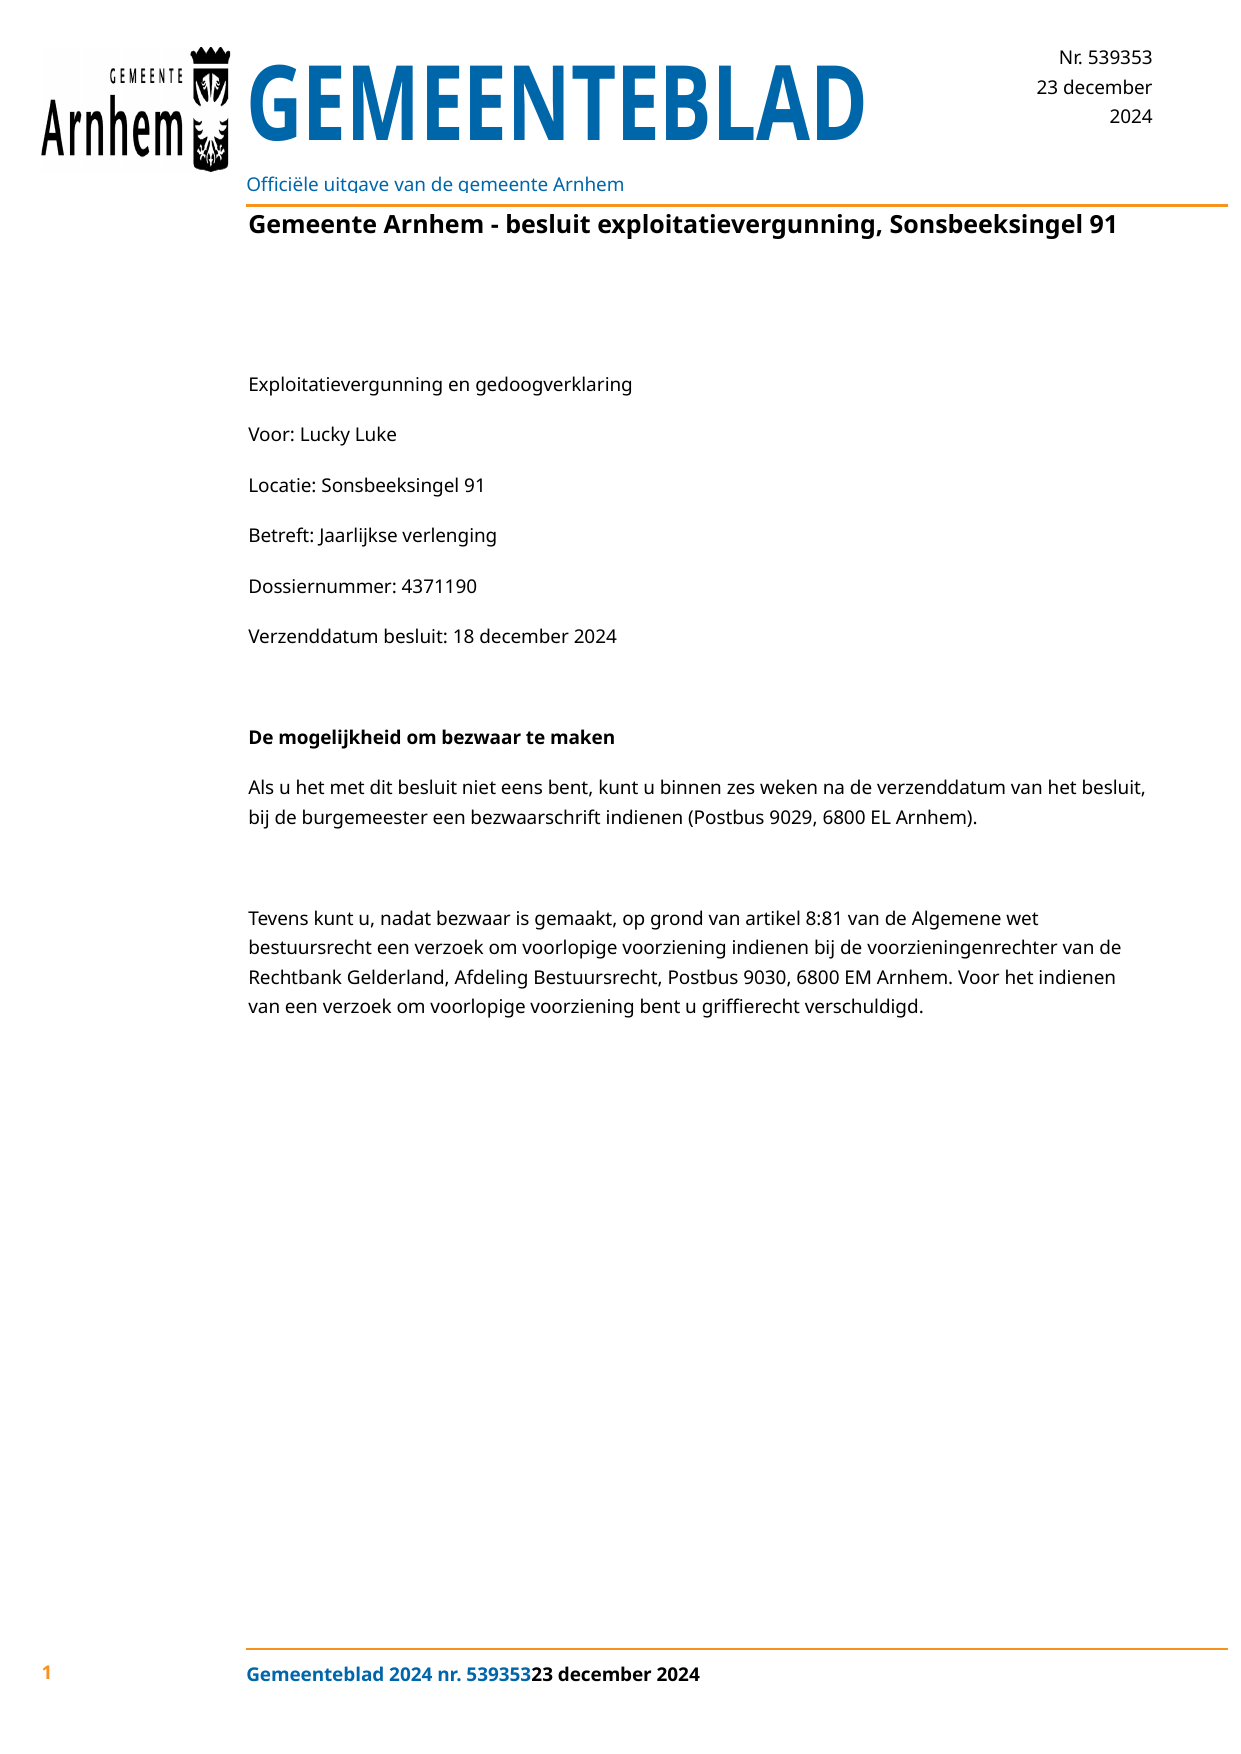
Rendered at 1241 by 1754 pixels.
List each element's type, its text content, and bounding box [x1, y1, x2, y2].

text Verzenddatum besluit: 18 december 2024 [248, 623, 1152, 649]
text Tevens kunt u, nadat bezwaar is gemaakt, op grond van artikel 8:81 van de Algemene wet bestuursrecht een verzoek om voorlopige voorziening indienen bij de voorzieningenrechter van de Rechtbank Gelderland, Afdeling Bestuursrecht, Postbus 9030, 6800 EM Arnhem. Voor het indienen van een verzoek om voorlopige voorziening bent u griffierecht verschuldigd. [248, 905, 1152, 1019]
text Als u het met dit besluit niet eens bent, kunt u binnen zes weken na de verzenddatum van het besluit, bij de burgemeester een bezwaarschrift indienen (Postbus 9029, 6800 EL Arnhem). [248, 774, 1152, 830]
text Voor: Lucky Luke [248, 422, 1152, 447]
text Locatie: Sonsbeeksingel 91 [248, 472, 1152, 498]
text Betreft: Jaarlijkse verlenging [248, 522, 1152, 548]
text Dossiernummer: 4371190 [248, 573, 1152, 598]
picture [41, 47, 231, 172]
text De mogelijkheid om bezwaar te maken [248, 724, 1152, 750]
text Gemeente Arnhem - besluit exploitatievergunning, Sonsbeeksingel 91 [248, 207, 1152, 241]
text Exploitatievergunning en gedoogverklaring [248, 371, 1152, 397]
